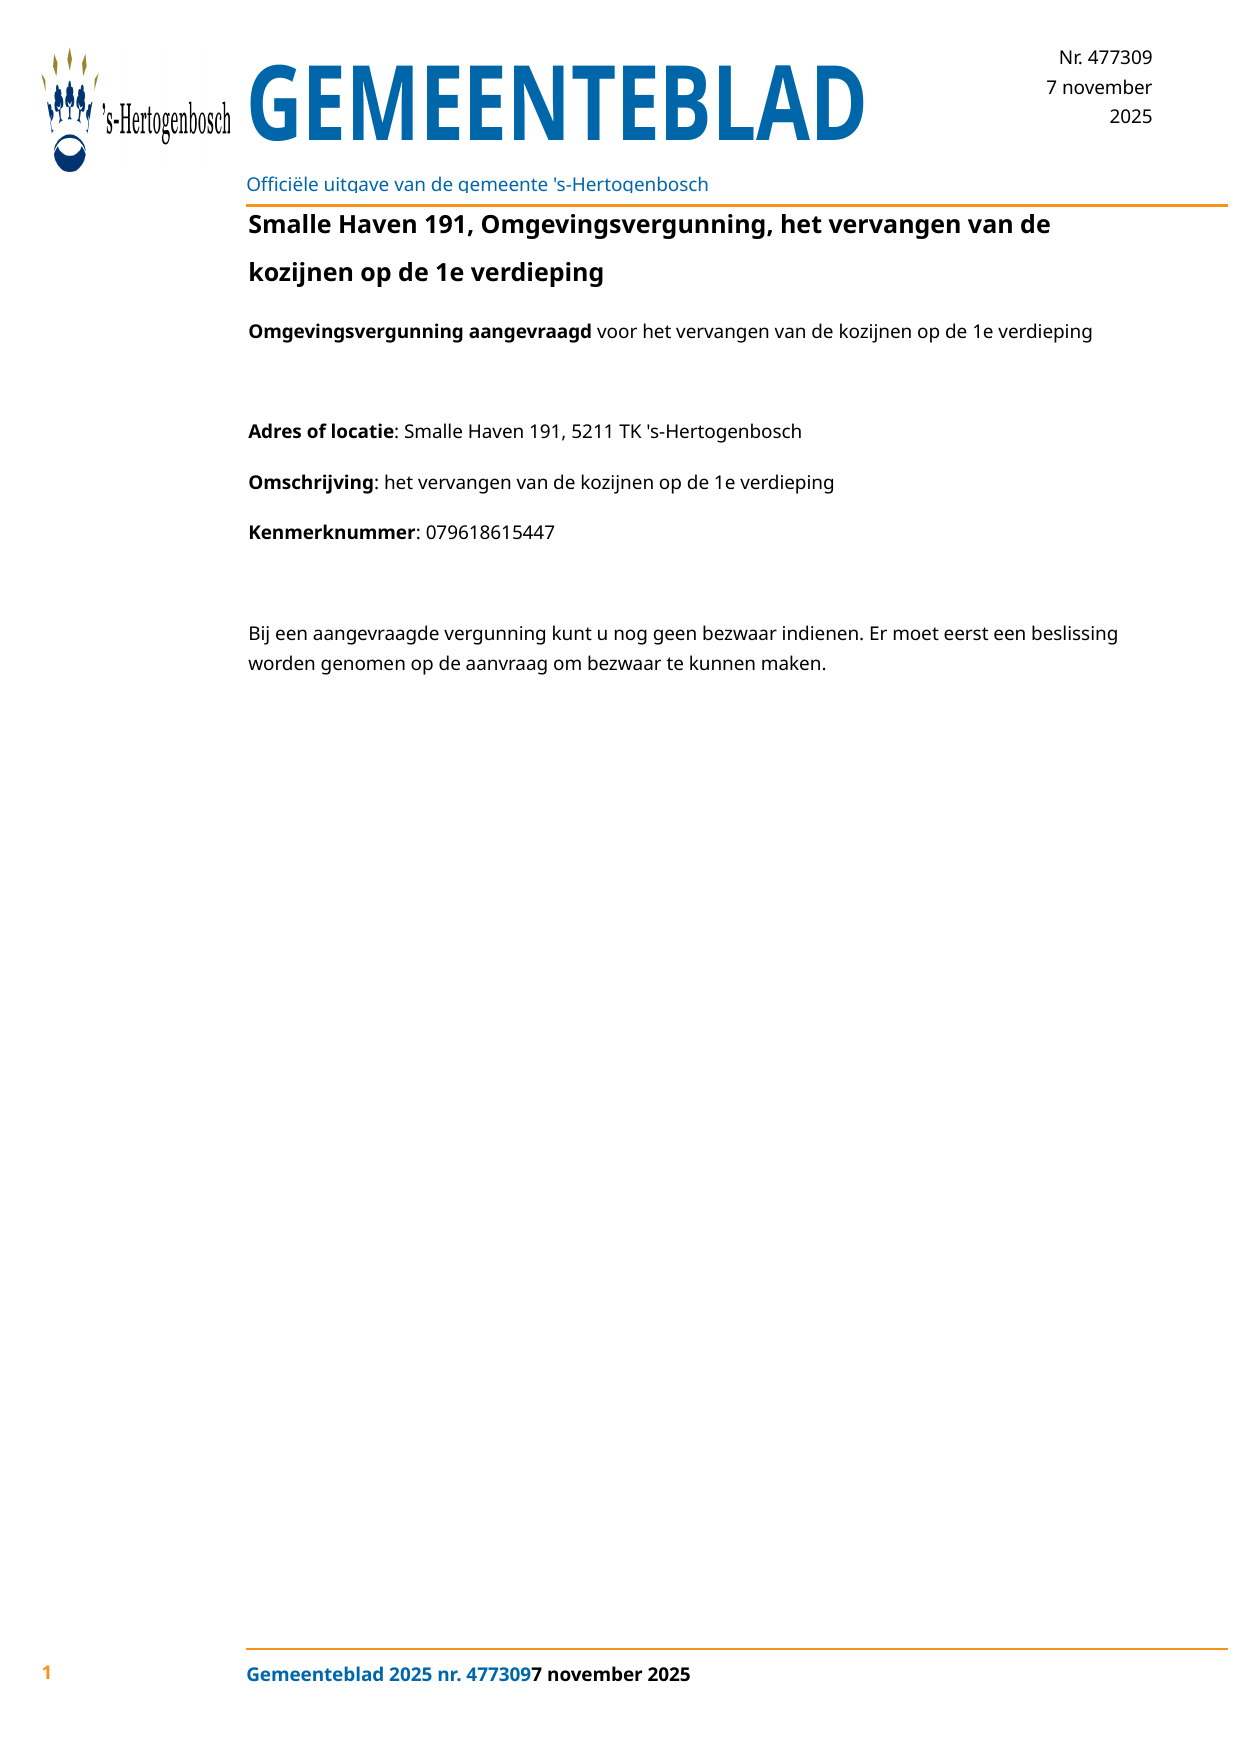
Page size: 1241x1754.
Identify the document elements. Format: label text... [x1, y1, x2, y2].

text Bij een aangevraagde vergunning kunt u nog geen bezwaar indienen. Er moet eerst een beslissing worden genomen op de aanvraag om bezwaar te kunnen maken. [248, 620, 1152, 676]
picture [41, 47, 231, 172]
text Kenmerknummer: 079618615447 [248, 519, 1152, 545]
text Smalle Haven 191, Omgevingsvergunning, het vervangen van de kozijnen op de 1e verdieping [248, 207, 1152, 288]
text Omschrijving: het vervangen van de kozijnen op de 1e verdieping [248, 469, 1152, 495]
text Omgevingsvergunning aangevraagd voor het vervangen van de kozijnen op de 1e verdieping [248, 318, 1152, 344]
text Adres of locatie: Smalle Haven 191, 5211 TK 's-Hertogenbosch [248, 419, 1152, 444]
